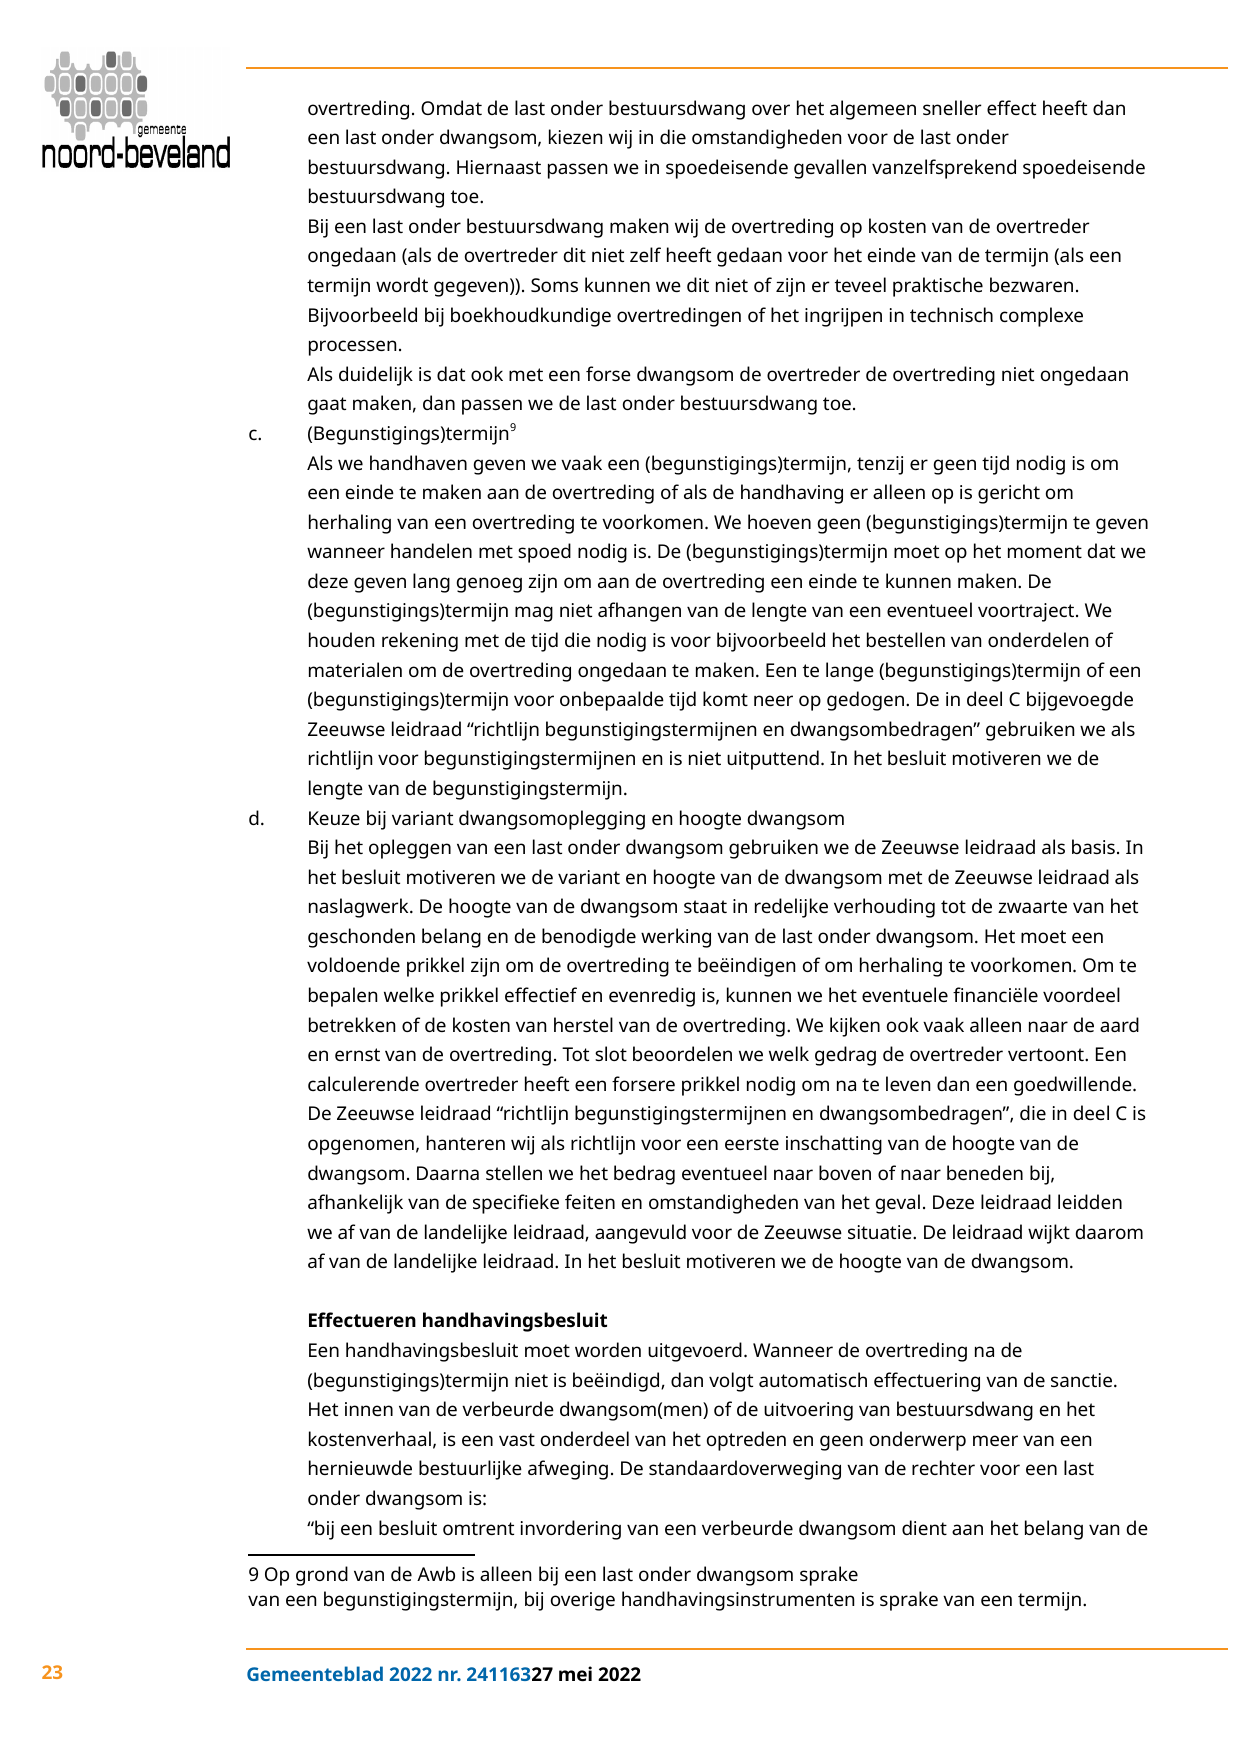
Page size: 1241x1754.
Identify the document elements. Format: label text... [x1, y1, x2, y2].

list Keuze bij variant dwangsomoplegging en hoogte dwangsom [248, 805, 1152, 831]
list Bij een last onder bestuursdwang maken wij de overtreding op kosten van de overtreder ongedaan (als de overtreder dit niet zelf heeft gedaan voor het einde van de termijn (als een termijn wordt gegeven)). Soms kunnen we dit niet of zijn er teveel praktische bezwaren. Bijvoorbeeld bij boekhoudkundige overtredingen of het ingrijpen in technisch complexe processen. [248, 213, 1152, 357]
list Bij het opleggen van een last onder dwangsom gebruiken we de Zeeuwse leidraad als basis. In het besluit motiveren we de variant en hoogte van de dwangsom met de Zeeuwse leidraad als naslagwerk. De hoogte van de dwangsom staat in redelijke verhouding tot de zwaarte van het geschonden belang en de benodigde werking van de last onder dwangsom. Het moet een voldoende prikkel zijn om de overtreding te beëindigen of om herhaling te voorkomen. Om te bepalen welke prikkel effectief en evenredig is, kunnen we het eventuele financiële voordeel betrekken of de kosten van herstel van de overtreding. We kijken ook vaak alleen naar de aard en ernst van de overtreding. Tot slot beoordelen we welk gedrag de overtreder vertoont. Een calculerende overtreder heeft een forsere prikkel nodig om na te leven dan een goedwillende. De Zeeuwse leidraad “richtlijn begunstigingstermijnen en dwangsombedragen”, die in deel C is opgenomen, hanteren wij als richtlijn voor een eerste inschatting van de hoogte van de dwangsom. Daarna stellen we het bedrag eventueel naar boven of naar beneden bij, afhankelijk van de specifieke feiten en omstandigheden van het geval. Deze leidraad leidden we af van de landelijke leidraad, aangevuld voor de Zeeuwse situatie. De leidraad wijkt daarom af van de landelijke leidraad. In het besluit motiveren we de hoogte van de dwangsom. [248, 834, 1152, 1274]
list (Begunstigings)termijn [248, 420, 1152, 446]
list Als we handhaven geven we vaak een (begunstigings)termijn, tenzij er geen tijd nodig is om een einde te maken aan de overtreding of als de handhaving er alleen op is gericht om herhaling van een overtreding te voorkomen. We hoeven geen (begunstigings)termijn te geven wanneer handelen met spoed nodig is. De (begunstigings)termijn moet op het moment dat we deze geven lang genoeg zijn om aan de overtreding een einde te kunnen maken. De (begunstigings)termijn mag niet afhangen van de lengte van een eventueel voortraject. We houden rekening met de tijd die nodig is voor bijvoorbeeld het bestellen van onderdelen of materialen om de overtreding ongedaan te maken. Een te lange (begunstigings)termijn of een (begunstigings)termijn voor onbepaalde tijd komt neer op gedogen. De in deel C bijgevoegde Zeeuwse leidraad “richtlijn begunstigingstermijnen en dwangsombedragen” gebruiken we als richtlijn voor begunstigingstermijnen en is niet uitputtend. In het besluit motiveren we de lengte van de begunstigingstermijn. [248, 450, 1152, 801]
list Een handhavingsbesluit moet worden uitgevoerd. Wanneer de overtreding na de (begunstigings)termijn niet is beëindigd, dan volgt automatisch effectuering van de sanctie. Het innen van de verbeurde dwangsom(men) of de uitvoering van bestuursdwang en het kostenverhaal, is een vast onderdeel van het optreden en geen onderwerp meer van een hernieuwde bestuurlijke afweging. De standaardoverweging van de rechter voor een last onder dwangsom is: [248, 1337, 1152, 1511]
list Op grond van de Awb is alleen bij een last onder dwangsom sprake van een begunstigingstermijn, bij overige handhavingsinstrumenten is sprake van een termijn. [248, 1561, 1152, 1612]
list “bij een besluit omtrent invordering van een verbeurde dwangsom dient aan het belang van de [248, 1515, 1152, 1541]
list overtreding. Omdat de last onder bestuursdwang over het algemeen sneller effect heeft dan een last onder dwangsom, kiezen wij in die omstandigheden voor de last onder bestuursdwang. Hiernaast passen we in spoedeisende gevallen vanzelfsprekend spoedeisende bestuursdwang toe. [248, 95, 1152, 209]
list Als duidelijk is dat ook met een forse dwangsom de overtreder de overtreding niet ongedaan gaat maken, dan passen we de last onder bestuursdwang toe. [248, 361, 1152, 416]
picture [41, 47, 231, 172]
list Effectueren handhavingsbesluit [248, 1308, 1152, 1333]
